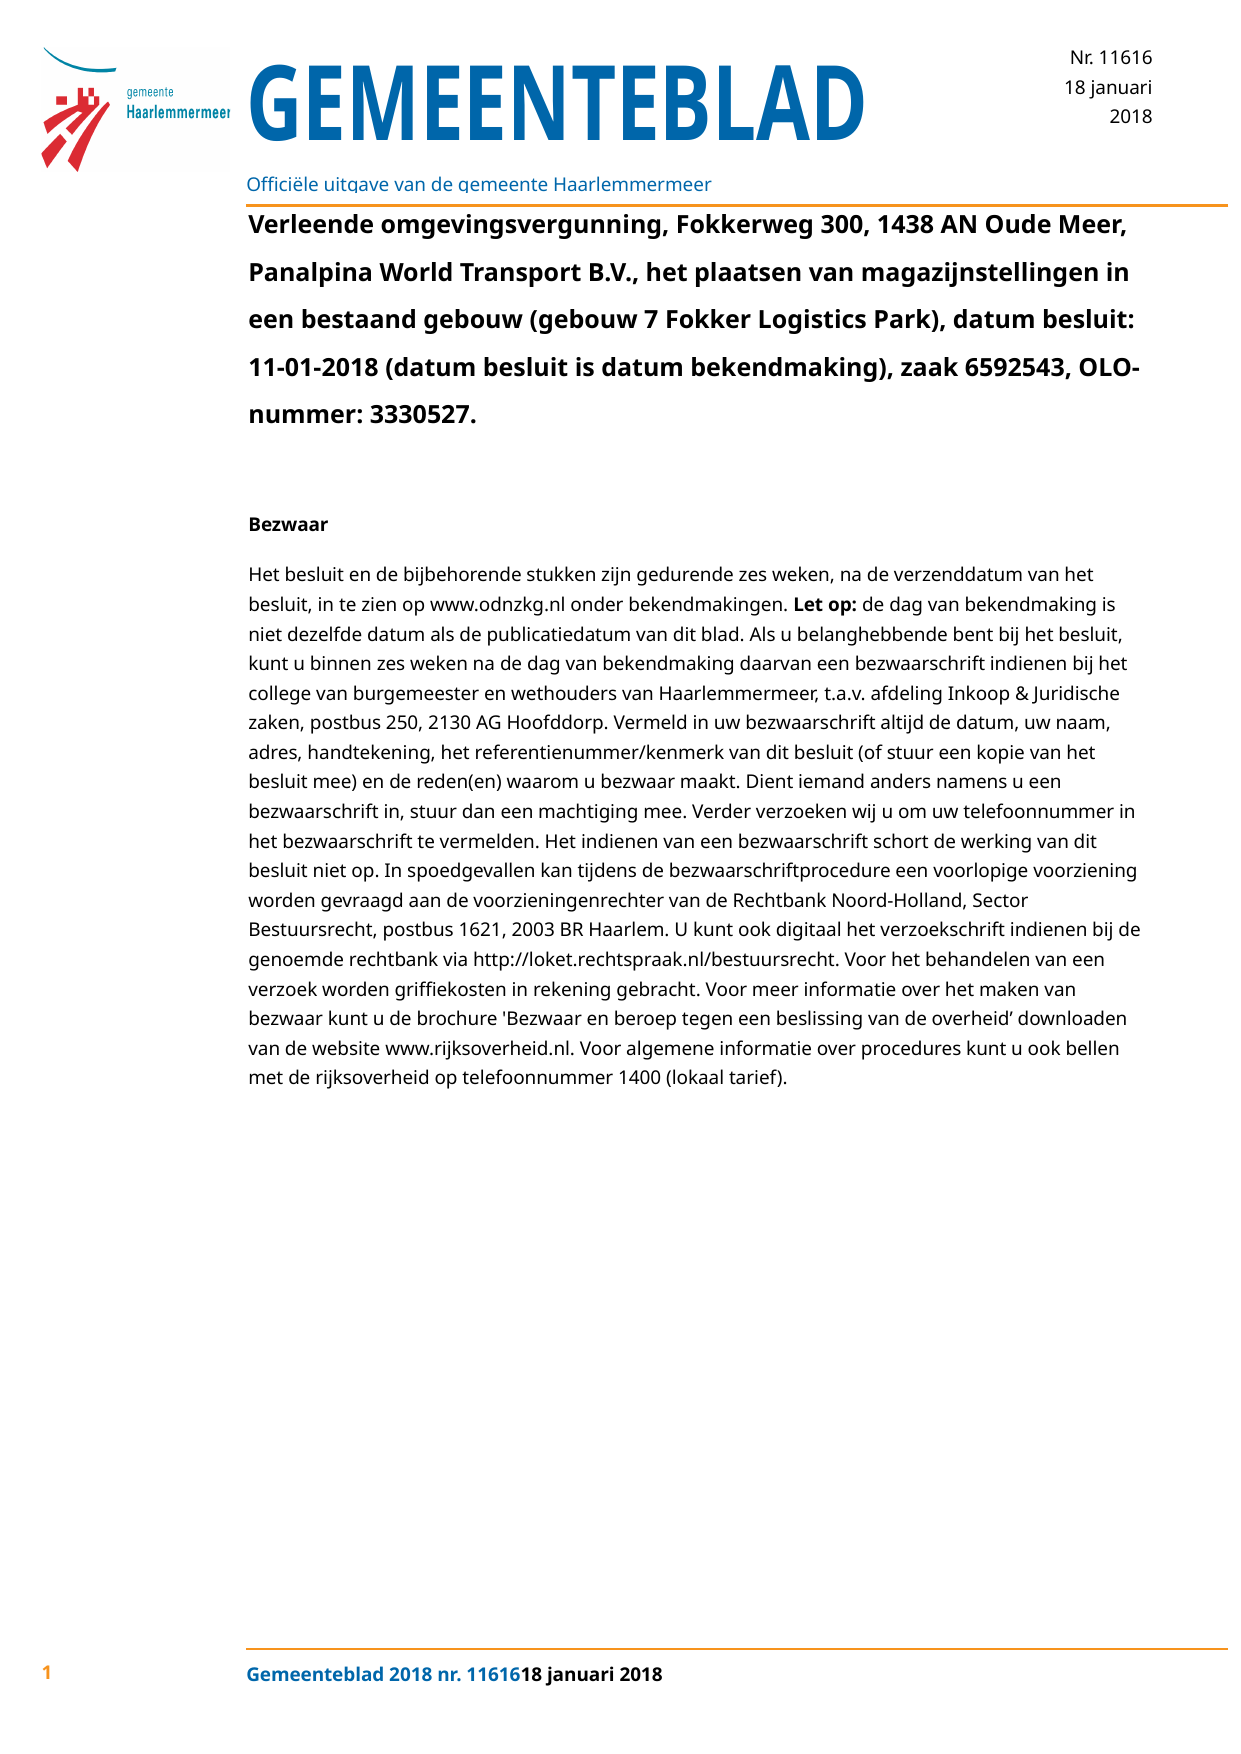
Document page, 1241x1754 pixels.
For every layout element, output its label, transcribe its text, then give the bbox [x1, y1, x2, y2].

text Verleende omgevingsvergunning, Fokkerweg 300, 1438 AN Oude Meer, Panalpina World Transport B.V., het plaatsen van magazijnstellingen in een bestaand gebouw (gebouw 7 Fokker Logistics Park), datum besluit: 11-01-2018 (datum besluit is datum bekendmaking), zaak 6592543, OLO-nummer: 3330527. [248, 207, 1152, 431]
picture [41, 47, 231, 172]
text Bezwaar [248, 511, 1152, 537]
text Het besluit en de bijbehorende stukken zijn gedurende zes weken, na de verzenddatum van het besluit, in te zien op www.odnzkg.nl onder bekendmakingen. Let op: de dag van bekendmaking is niet dezelfde datum als de publicatiedatum van dit blad. Als u belanghebbende bent bij het besluit, kunt u binnen zes weken na de dag van bekendmaking daarvan een bezwaarschrift indienen bij het college van burgemeester en wethouders van Haarlemmermeer, t.a.v. afdeling Inkoop & Juridische zaken, postbus 250, 2130 AG Hoofddorp. Vermeld in uw bezwaarschrift altijd de datum, uw naam, adres, handtekening, het referentienummer/kenmerk van dit besluit (of stuur een kopie van het besluit mee) en de reden(en) waarom u bezwaar maakt. Dient iemand anders namens u een bezwaarschrift in, stuur dan een machtiging mee. Verder verzoeken wij u om uw telefoonnummer in het bezwaarschrift te vermelden. Het indienen van een bezwaarschrift schort de werking van dit besluit niet op. In spoedgevallen kan tijdens de bezwaarschriftprocedure een voorlopige voorziening worden gevraagd aan de voorzieningenrechter van de Rechtbank Noord-Holland, Sector Bestuursrecht, postbus 1621, 2003 BR Haarlem. U kunt ook digitaal het verzoekschrift indienen bij de genoemde rechtbank via http://loket.rechtspraak.nl/bestuursrecht. Voor het behandelen van een verzoek worden griffiekosten in rekening gebracht. Voor meer informatie over het maken van bezwaar kunt u de brochure 'Bezwaar en beroep tegen een beslissing van de overheid’ downloaden van de website www.rijksoverheid.nl. Voor algemene informatie over procedures kunt u ook bellen met de rijksoverheid op telefoonnummer 1400 (lokaal tarief). [248, 562, 1152, 1090]
